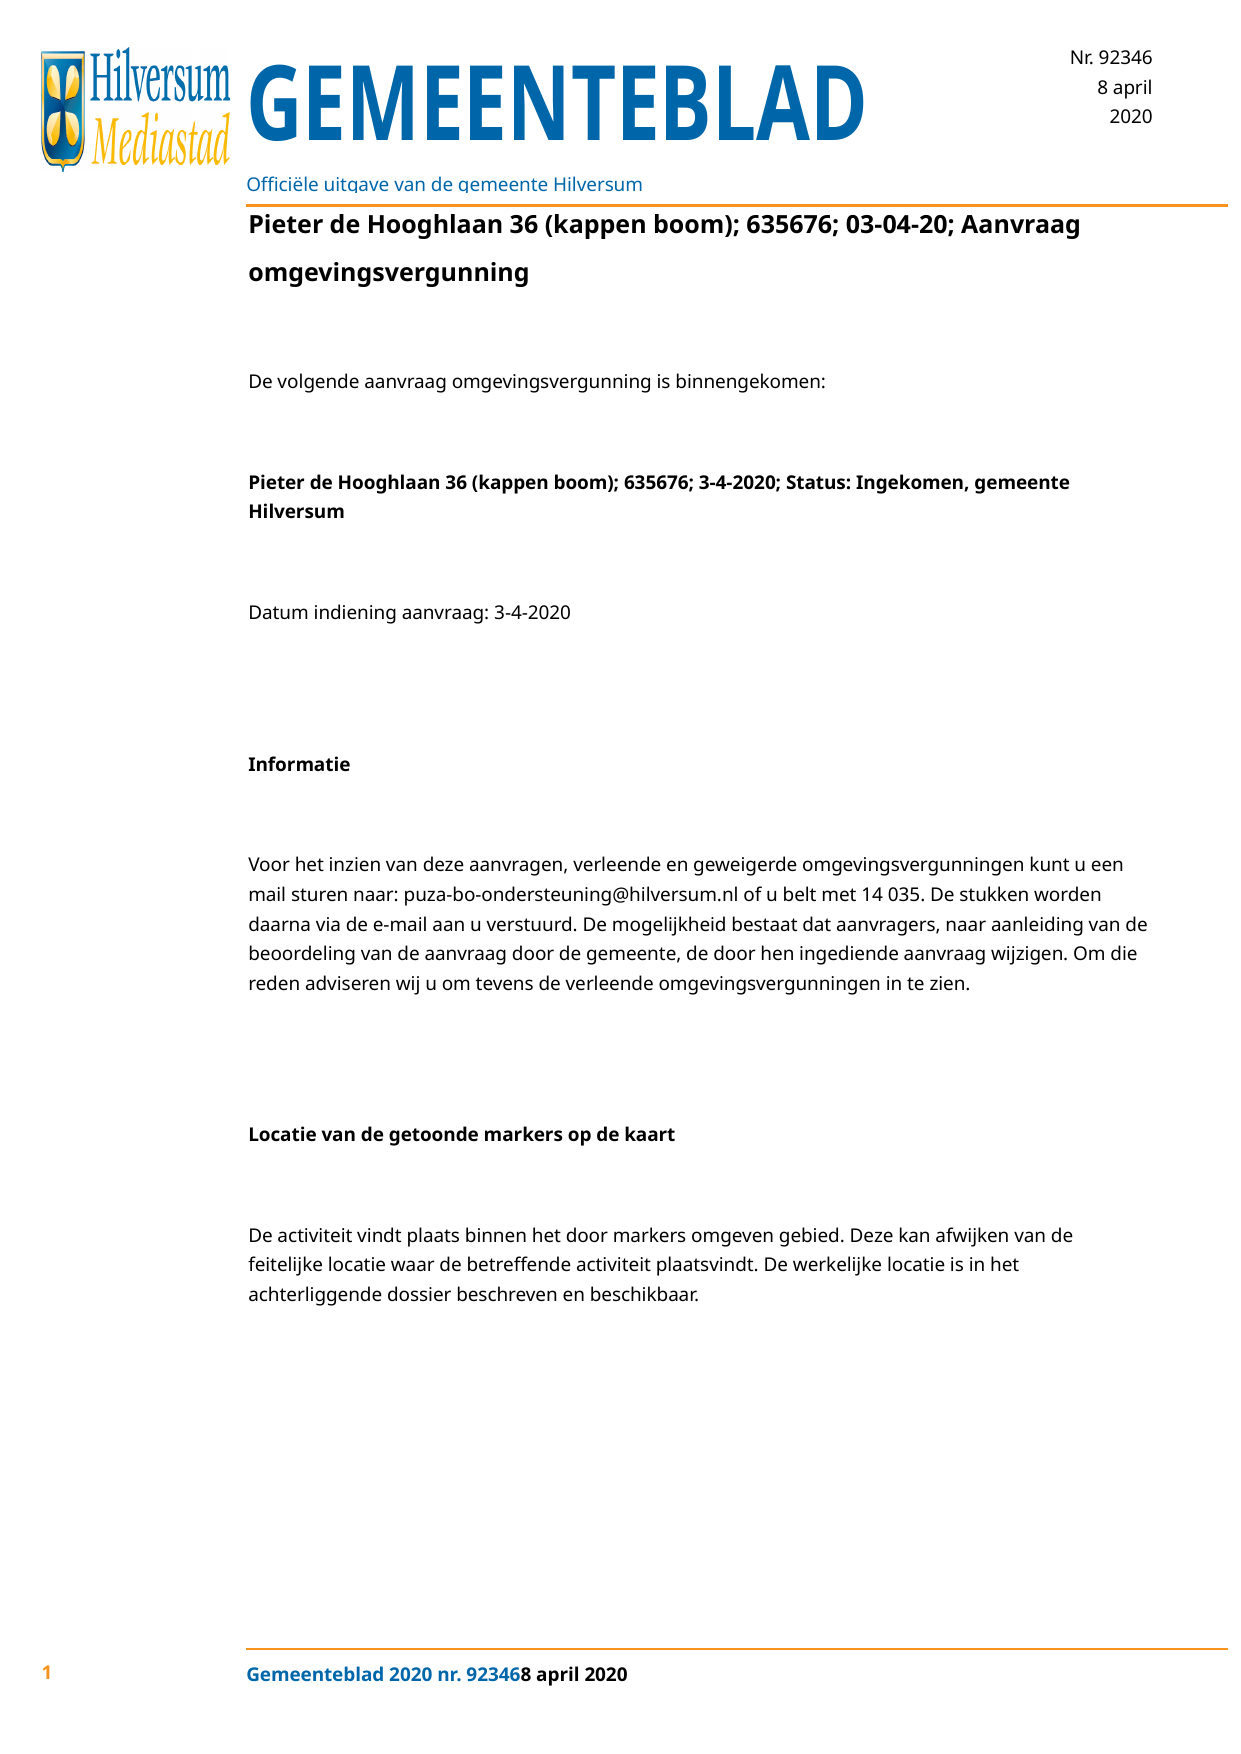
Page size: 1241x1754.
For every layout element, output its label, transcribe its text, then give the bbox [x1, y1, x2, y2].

picture [41, 47, 231, 172]
text Pieter de Hooghlaan 36 (kappen boom); 635676; 3-4-2020; Status: Ingekomen, gemeente Hilversum [248, 469, 1152, 524]
text De activiteit vindt plaats binnen het door markers omgeven gebied. Deze kan afwijken van de feitelijke locatie waar de betreffende activiteit plaatsvindt. De werkelijke locatie is in het achterliggende dossier beschreven en beschikbaar. [248, 1222, 1152, 1307]
text Voor het inzien van deze aanvragen, verleende en geweigerde omgevingsvergunningen kunt u een mail sturen naar: puza-bo-ondersteuning@hilversum.nl of u belt met 14 035. De stukken worden daarna via de e-mail aan u verstuurd. De mogelijkheid bestaat dat aanvragers, naar aanleiding van de beoordeling van de aanvraag door de gemeente, de door hen ingediende aanvraag wijzigen. Om die reden adviseren wij u om tevens de verleende omgevingsvergunningen in te zien. [248, 852, 1152, 996]
text Locatie van de getoonde markers op de kaart [248, 1121, 1152, 1147]
text Informatie [248, 751, 1152, 777]
text De volgende aanvraag omgevingsvergunning is binnengekomen: [248, 368, 1152, 394]
text Pieter de Hooghlaan 36 (kappen boom); 635676; 03-04-20; Aanvraag omgevingsvergunning [248, 207, 1152, 288]
text Datum indiening aanvraag: 3-4-2020 [248, 599, 1152, 625]
